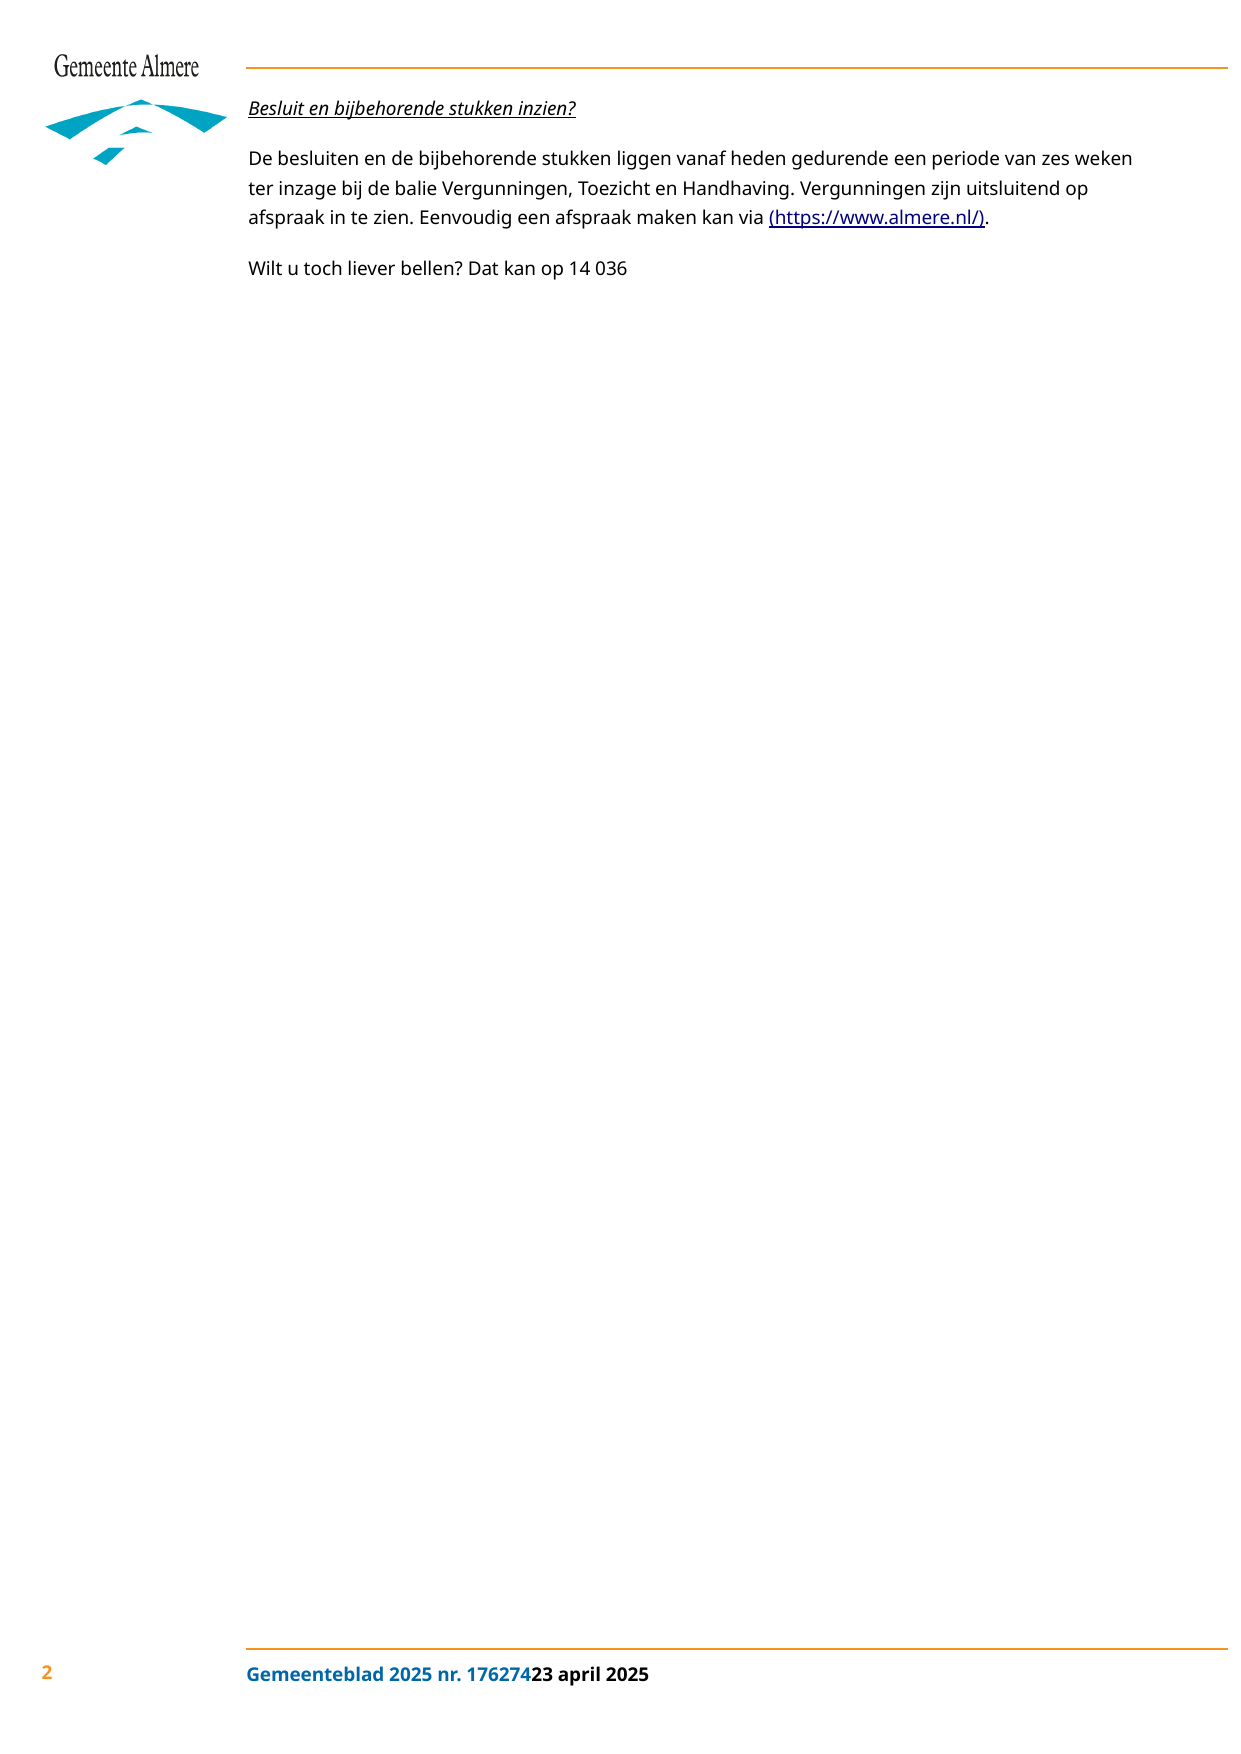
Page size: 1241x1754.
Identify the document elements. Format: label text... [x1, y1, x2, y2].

text Besluit en bijbehorende stukken inzien? [248, 95, 1152, 121]
text Wilt u toch liever bellen? Dat kan op 14 036 [248, 255, 1152, 281]
picture [41, 47, 231, 172]
text De besluiten en de bijbehorende stukken liggen vanaf heden gedurende een periode van zes weken ter inzage bij de balie Vergunningen, Toezicht en Handhaving. Vergunningen zijn uitsluitend op afspraak in te zien. Eenvoudig een afspraak maken kan via (https://www.almere.nl/). [248, 145, 1152, 230]
